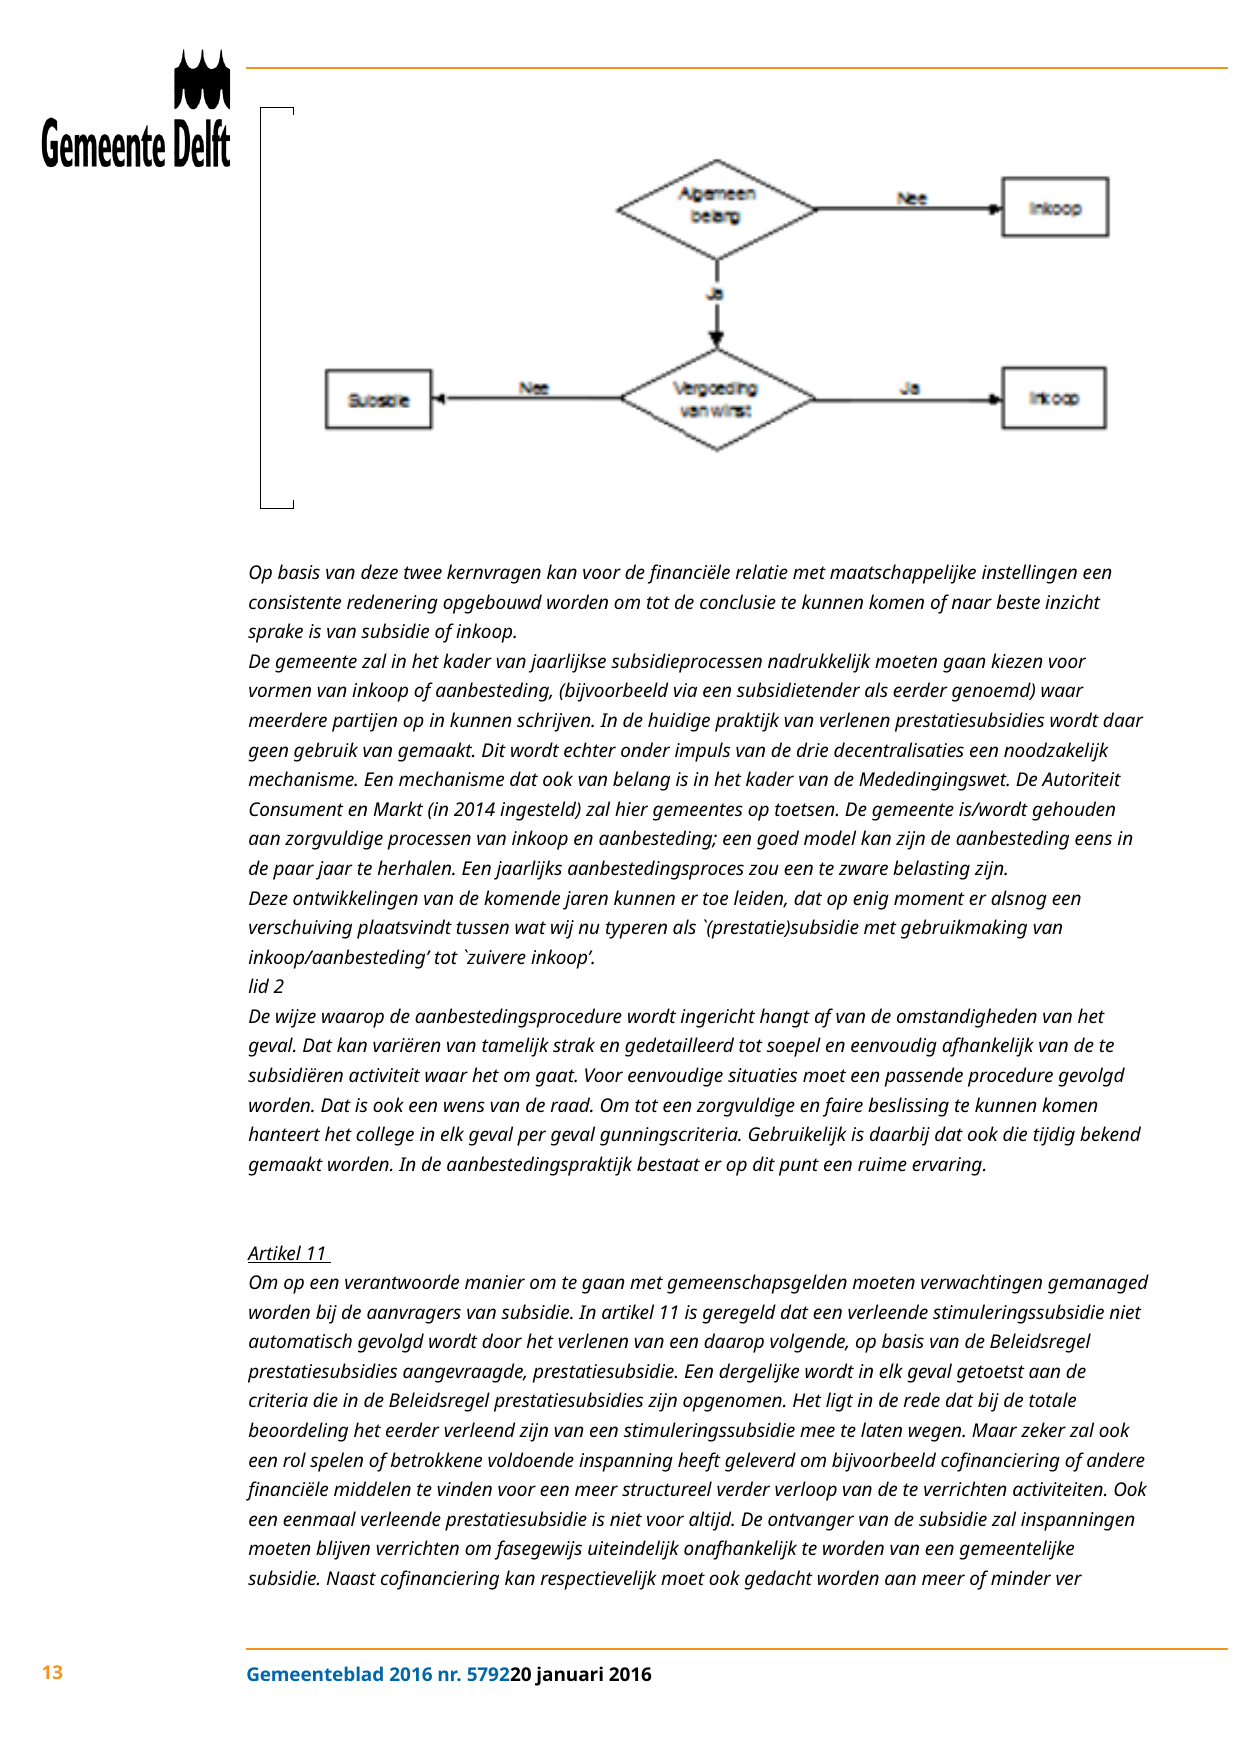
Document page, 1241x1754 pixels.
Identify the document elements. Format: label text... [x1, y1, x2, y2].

picture [268, 115, 1155, 500]
text lid 2 [248, 973, 1152, 999]
text Op basis van deze twee kernvragen kan voor de financiële relatie met maatschappelijke instellingen een consistente redenering opgebouwd worden om tot de conclusie te kunnen komen of naar beste inzicht sprake is van subsidie of inkoop. [248, 559, 1152, 644]
text De wijze waarop de aanbestedingsprocedure wordt ingericht hangt af van de omstandigheden van het geval. Dat kan variëren van tamelijk strak en gedetailleerd tot soepel en eenvoudig afhankelijk van de te subsidiëren activiteit waar het om gaat. Voor eenvoudige situaties moet een passende procedure gevolgd worden. Dat is ook een wens van de raad. Om tot een zorgvuldige en faire beslissing te kunnen komen hanteert het college in elk geval per geval gunningscriteria. Gebruikelijk is daarbij dat ook die tijdig bekend gemaakt worden. In de aanbestedingspraktijk bestaat er op dit punt een ruime ervaring. [248, 1003, 1152, 1177]
picture [41, 47, 231, 172]
text De gemeente zal in het kader van jaarlijkse subsidieprocessen nadrukkelijk moeten gaan kiezen voor vormen van inkoop of aanbesteding, (bijvoorbeeld via een subsidietender als eerder genoemd) waar meerdere partijen op in kunnen schrijven. In de huidige praktijk van verlenen prestatiesubsidies wordt daar geen gebruik van gemaakt. Dit wordt echter onder impuls van de drie decentralisaties een noodzakelijk mechanisme. Een mechanisme dat ook van belang is in het kader van de Mededingingswet. De Autoriteit Consument en Markt (in 2014 ingesteld) zal hier gemeentes op toetsen. De gemeente is/wordt gehouden aan zorgvuldige processen van inkoop en aanbesteding; een goed model kan zijn de aanbesteding eens in de paar jaar te herhalen. Een jaarlijks aanbestedingsproces zou een te zware belasting zijn. [248, 648, 1152, 881]
text Deze ontwikkelingen van de komende jaren kunnen er toe leiden, dat op enig moment er alsnog een verschuiving plaatsvindt tussen wat wij nu typeren als `(prestatie)subsidie met gebruikmaking van inkoop/aanbesteding’ tot `zuivere inkoop’. [248, 885, 1152, 970]
text Artikel 11 [248, 1240, 1152, 1266]
text Om op een verantwoorde manier om te gaan met gemeenschapsgelden moeten verwachtingen gemanaged worden bij de aanvragers van subsidie. In artikel 11 is geregeld dat een verleende stimuleringssubsidie niet automatisch gevolgd wordt door het verlenen van een daarop volgende, op basis van de Beleidsregel prestatiesubsidies aangevraagde, prestatiesubsidie. Een dergelijke wordt in elk geval getoetst aan de criteria die in de Beleidsregel prestatiesubsidies zijn opgenomen. Het ligt in de rede dat bij de totale beoordeling het eerder verleend zijn van een stimuleringssubsidie mee te laten wegen. Maar zeker zal ook een rol spelen of betrokkene voldoende inspanning heeft geleverd om bijvoorbeeld cofinanciering of andere financiële middelen te vinden voor een meer structureel verder verloop van de te verrichten activiteiten. Ook een eenmaal verleende prestatiesubsidie is niet voor altijd. De ontvanger van de subsidie zal inspanningen moeten blijven verrichten om fasegewijs uiteindelijk onafhankelijk te worden van een gemeentelijke subsidie. Naast cofinanciering kan respectievelijk moet ook gedacht worden aan meer of minder ver [248, 1269, 1152, 1591]
